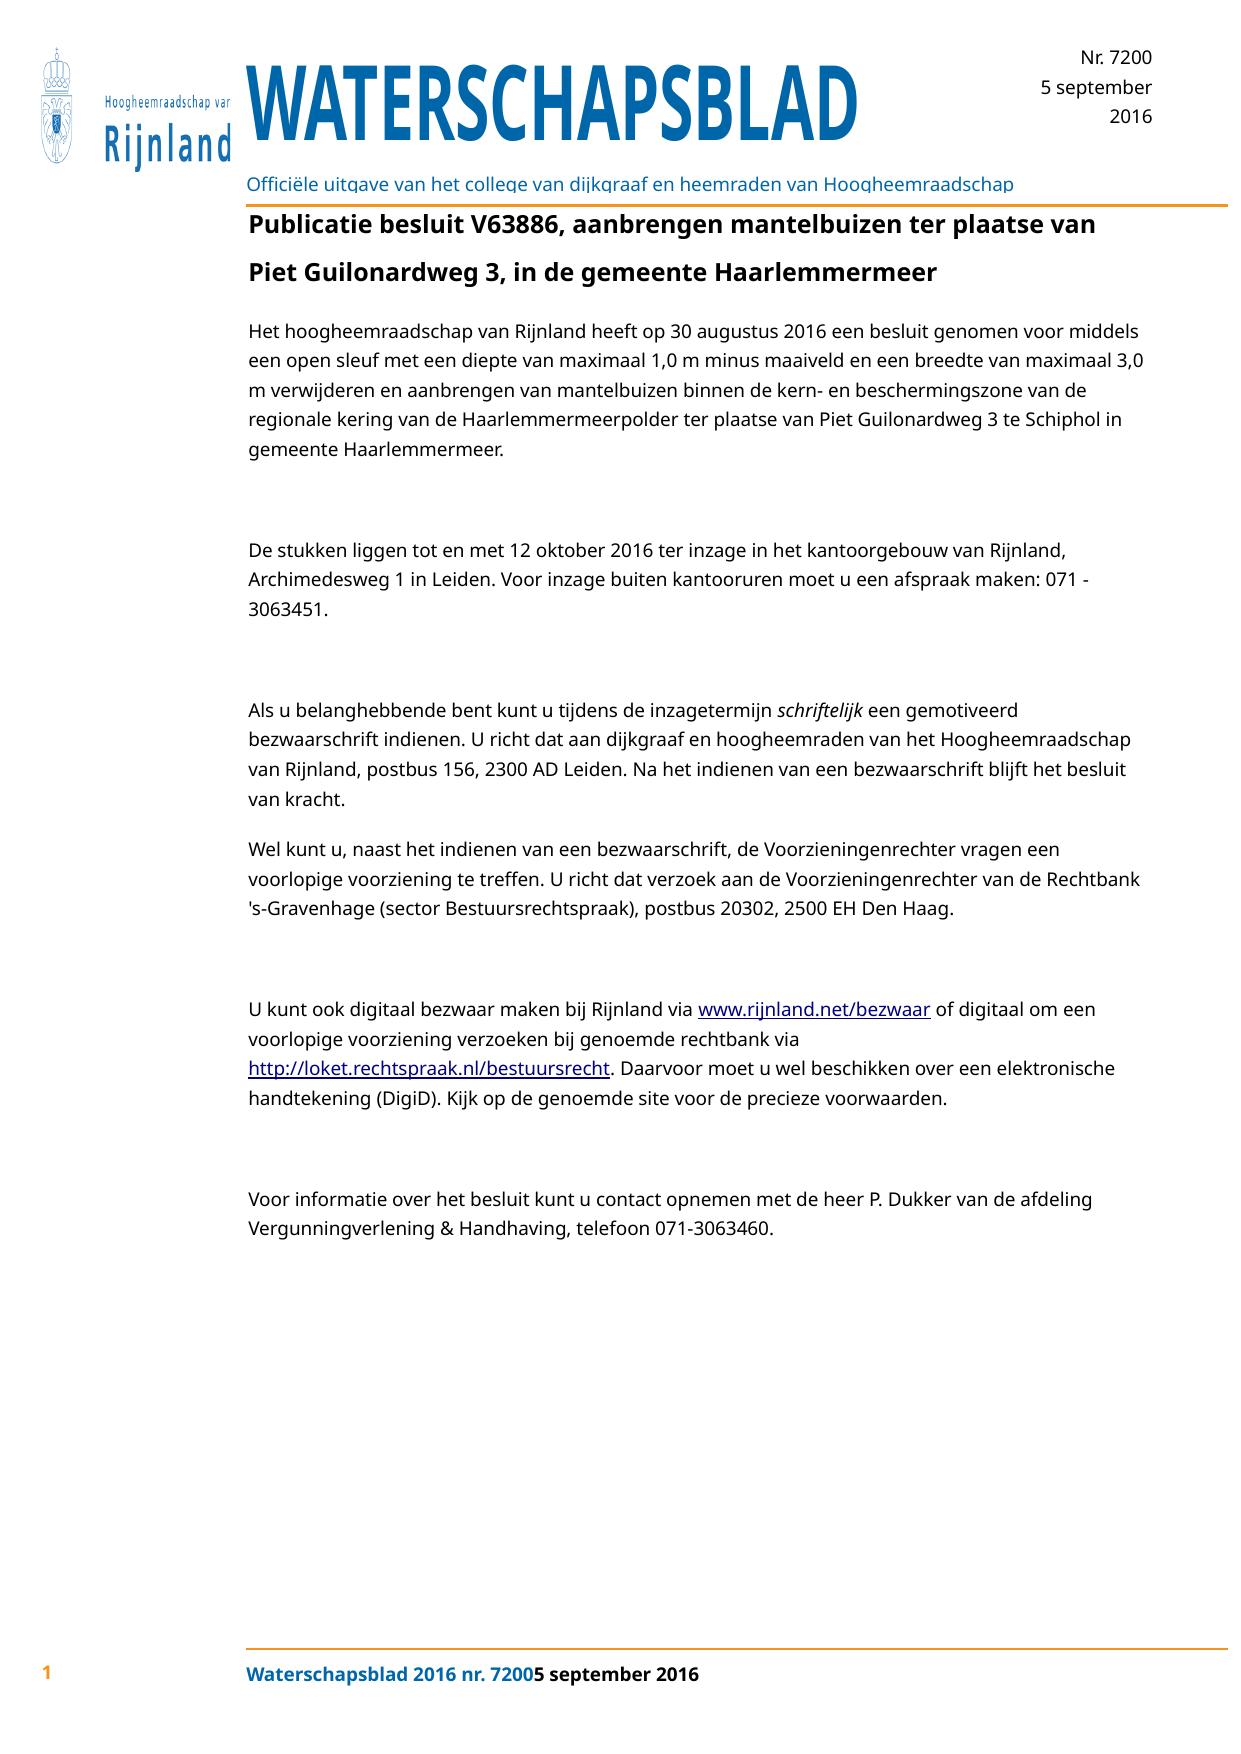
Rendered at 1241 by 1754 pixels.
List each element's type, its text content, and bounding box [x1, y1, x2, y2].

text U kunt ook digitaal bezwaar maken bij Rijnland via www.rijnland.net/bezwaar of digitaal om een voorlopige voorziening verzoeken bij genoemde rechtbank via http://loket.rechtspraak.nl/bestuursrecht. Daarvoor moet u wel beschikken over een elektronische handtekening (DigiD). Kijk op de genoemde site voor de precieze voorwaarden. [248, 996, 1152, 1111]
text De stukken liggen tot en met 12 oktober 2016 ter inzage in het kantoorgebouw van Rijnland, Archimedesweg 1 in Leiden. Voor inzage buiten kantooruren moet u een afspraak maken: 071 - 3063451. [248, 537, 1152, 622]
text Als u belanghebbende bent kunt u tijdens de inzagetermijn schriftelijk een gemotiveerd bezwaarschrift indienen. U richt dat aan dijkgraaf en hoogheemraden van het Hoogheemraadschap van Rijnland, postbus 156, 2300 AD Leiden. Na het indienen van een bezwaarschrift blijft het besluit van kracht. [248, 697, 1152, 812]
text Publicatie besluit V63886, aanbrengen mantelbuizen ter plaatse van Piet Guilonardweg 3, in de gemeente Haarlemmermeer [248, 207, 1152, 288]
picture [41, 47, 231, 172]
text Voor informatie over het besluit kunt u contact opnemen met de heer P. Dukker van de afdeling Vergunningverlening & Handhaving, telefoon 071-3063460. [248, 1186, 1152, 1241]
text Wel kunt u, naast het indienen van een bezwaarschrift, de Voorzieningenrechter vragen een voorlopige voorziening te treffen. U richt dat verzoek aan de Voorzieningenrechter van de Rechtbank 's-Gravenhage (sector Bestuursrechtspraak), postbus 20302, 2500 EH Den Haag. [248, 836, 1152, 921]
text Het hoogheemraadschap van Rijnland heeft op 30 augustus 2016 een besluit genomen voor middels een open sleuf met een diepte van maximaal 1,0 m minus maaiveld en een breedte van maximaal 3,0 m verwijderen en aanbrengen van mantelbuizen binnen de kern- en beschermingszone van de regionale kering van de Haarlemmermeerpolder ter plaatse van Piet Guilonardweg 3 te Schiphol in gemeente Haarlemmermeer. [248, 318, 1152, 462]
